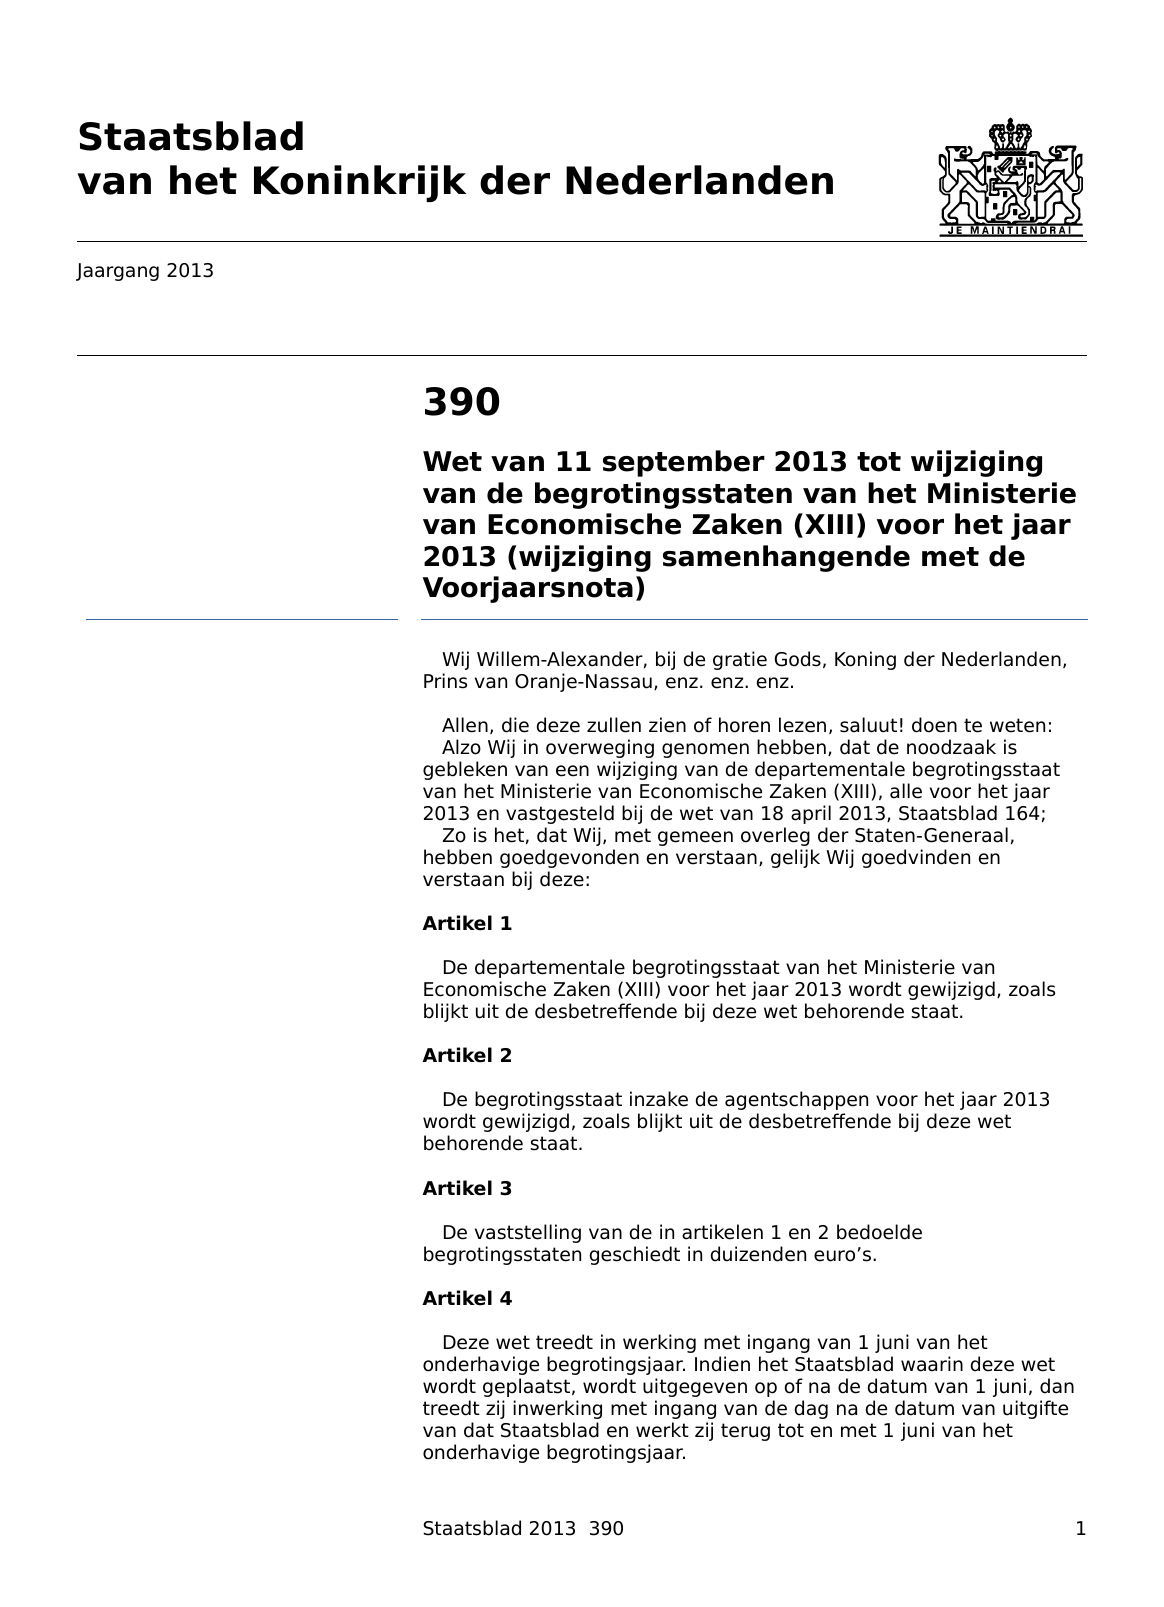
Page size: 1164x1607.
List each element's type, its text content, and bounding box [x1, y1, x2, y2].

table_cell Jaargang 2013 [77, 242, 1087, 355]
table_header [886, 100, 1087, 241]
subtitle Artikel 1 [422, 913, 1087, 935]
text Zo is het, dat Wij, met gemeen overleg der Staten-Generaal, hebben goedgevonden en verstaan, gelijk Wij goedvinden en verstaan bij deze: [422, 825, 1087, 891]
text Wet van 11 september 2013 tot wijziging van de begrotingsstaten van het Ministerie van Economische Zaken (XIII) voor het jaar 2013 (wijziging samenhangende met de Voorjaarsnota) [422, 447, 1087, 604]
text Deze wet treedt in werking met ingang van 1 juni van het onderhavige begrotingsjaar. Indien het Staatsblad waarin deze wet wordt geplaatst, wordt uitgegeven op of na de datum van 1 juni, dan treedt zij inwerking met ingang van de dag na de datum van uitgifte van dat Staatsblad en werkt zij terug tot en met 1 juni van het onderhavige begrotingsjaar. [422, 1332, 1087, 1464]
text De begrotingsstaat inzake de agentschappen voor het jaar 2013 wordt gewijzigd, zoals blijkt uit de desbetreffende bij deze wet behorende staat. [422, 1089, 1087, 1155]
text De vaststelling van de in artikelen 1 en 2 bedoelde begrotingsstaten geschiedt in duizenden euro’s. [422, 1222, 1087, 1266]
subtitle 390 [422, 381, 1087, 424]
picture [936, 115, 1087, 240]
text Allen, die deze zullen zien of horen lezen, saluut! doen te weten: [422, 715, 1087, 737]
subtitle Artikel 2 [422, 1045, 1087, 1067]
subtitle Artikel 4 [422, 1288, 1087, 1310]
subtitle Artikel 3 [422, 1177, 1087, 1199]
table_header Staatsblad van het Koninkrijk der Nederlanden [77, 100, 886, 241]
text De departementale begrotingsstaat van het Ministerie van Economische Zaken (XIII) voor het jaar 2013 wordt gewijzigd, zoals blijkt uit de desbetreffende bij deze wet behorende staat. [422, 957, 1087, 1023]
text Alzo Wij in overweging genomen hebben, dat de noodzaak is gebleken van een wijziging van de departementale begrotingsstaat van het Ministerie van Economische Zaken (XIII), alle voor het jaar 2013 en vastgesteld bij de wet van 18 april 2013, Staatsblad 164; [422, 737, 1087, 825]
text Wij Willem-Alexander, bij de gratie Gods, Koning der Nederlanden, Prins van Oranje-Nassau, enz. enz. enz. [422, 649, 1087, 693]
